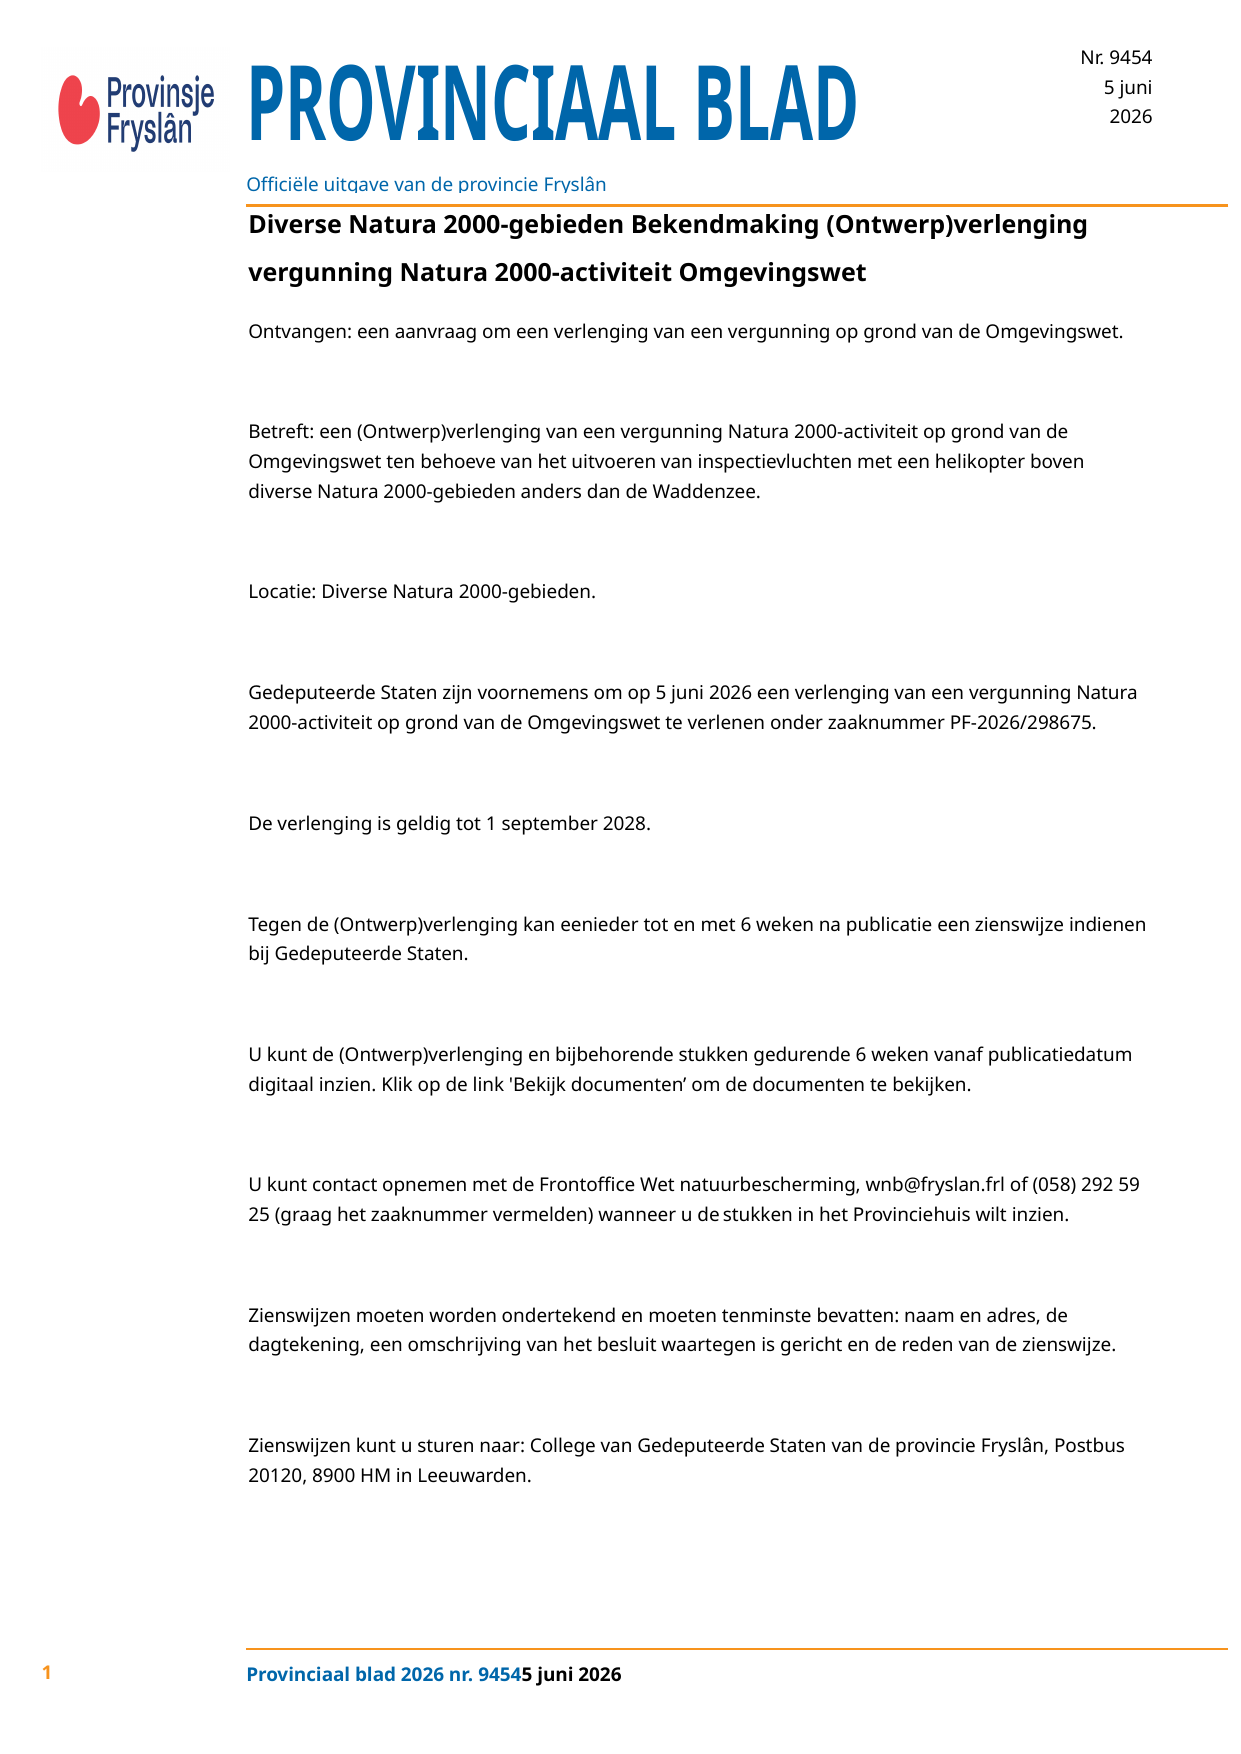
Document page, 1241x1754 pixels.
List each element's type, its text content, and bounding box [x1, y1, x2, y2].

text Diverse Natura 2000-gebieden Bekendmaking (Ontwerp)verlenging vergunning Natura 2000-activiteit Omgevingswet [248, 207, 1152, 288]
text U kunt contact opnemen met de Frontoffice Wet natuurbescherming, wnb@fryslan.frl of (058) 292 59 25 (graag het zaaknummer vermelden) wanneer u de stukken in het Provinciehuis wilt inzien. [248, 1172, 1152, 1227]
text U kunt de (Ontwerp)verlenging en bijbehorende stukken gedurende 6 weken vanaf publicatiedatum digitaal inzien. Klik op de link 'Bekijk documenten’ om de documenten te bekijken. [248, 1041, 1152, 1097]
text Tegen de (Ontwerp)verlenging kan eenieder tot en met 6 weken na publicatie een zienswijze indienen bij Gedeputeerde Staten. [248, 911, 1152, 966]
text Gedeputeerde Staten zijn voornemens om op 5 juni 2026 een verlenging van een vergunning Natura 2000-activiteit op grond van de Omgevingswet te verlenen onder zaaknummer PF-2026/298675. [248, 679, 1152, 735]
text Zienswijzen kunt u sturen naar: College van Gedeputeerde Staten van de provincie Fryslân, Postbus 20120, 8900 HM in Leeuwarden. [248, 1432, 1152, 1488]
text Zienswijzen moeten worden ondertekend en moeten tenminste bevatten: naam en adres, de dagtekening, een omschrijving van het besluit waartegen is gericht en de reden van de zienswijze. [248, 1302, 1152, 1357]
text Locatie: Diverse Natura 2000-gebieden. [248, 579, 1152, 604]
text Ontvangen: een aanvraag om een verlenging van een vergunning op grond van de Omgevingswet. [248, 318, 1152, 344]
text Betreft: een (Ontwerp)verlenging van een vergunning Natura 2000-activiteit op grond van de Omgevingswet ten behoeve van het uitvoeren van inspectievluchten met een helikopter boven diverse Natura 2000-gebieden anders dan de Waddenzee. [248, 419, 1152, 504]
text De verlenging is geldig tot 1 september 2028. [248, 810, 1152, 836]
picture [41, 47, 231, 172]
